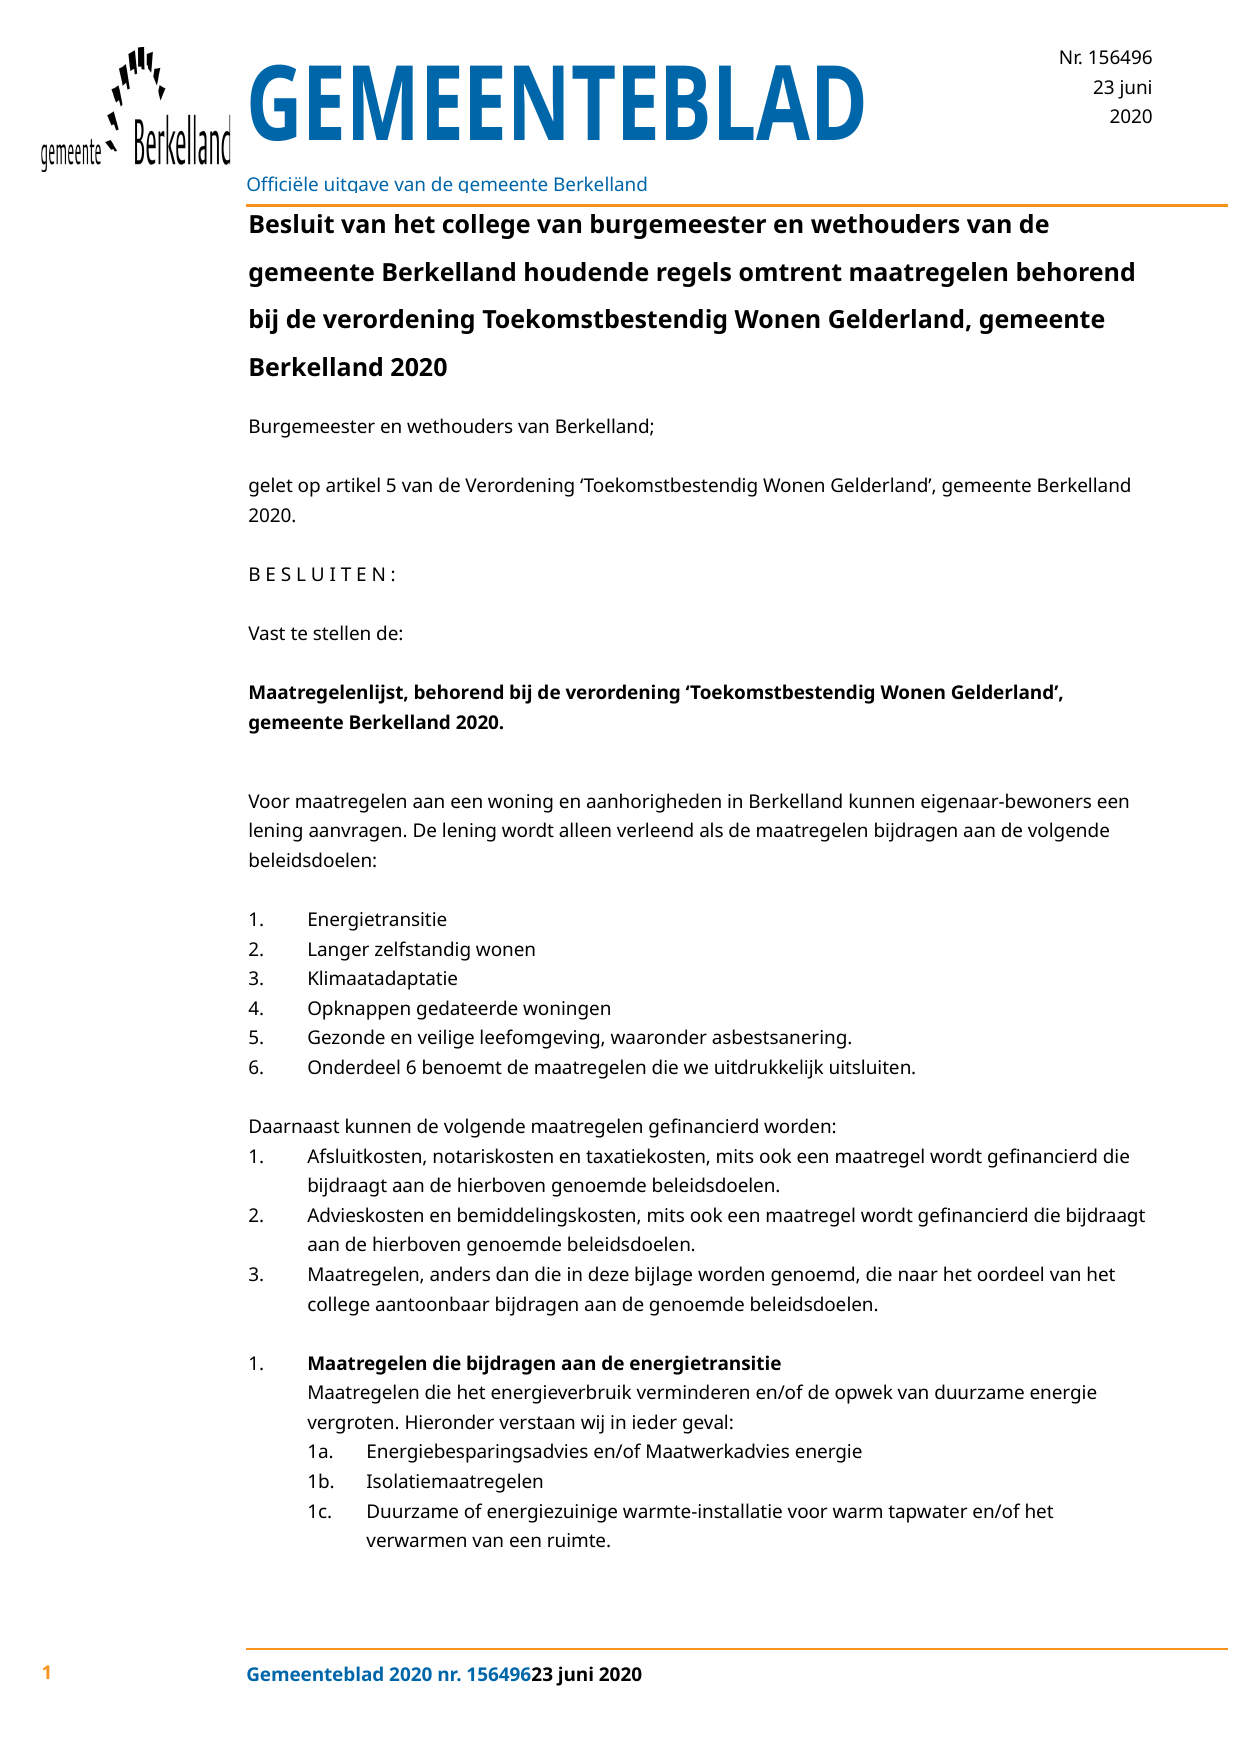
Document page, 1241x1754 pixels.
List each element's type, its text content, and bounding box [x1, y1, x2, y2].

text Besluit van het college van burgemeester en wethouders van de gemeente Berkelland houdende regels omtrent maatregelen behorend bij de verordening Toekomstbestendig Wonen Gelderland, gemeente Berkelland 2020 [248, 207, 1152, 384]
list Onderdeel 6 benoemt de maatregelen die we uitdrukkelijk uitsluiten. [248, 1054, 1152, 1080]
text Burgemeester en wethouders van Berkelland; [248, 413, 1152, 439]
list Advieskosten en bemiddelingskosten, mits ook een maatregel wordt gefinancierd die bijdraagt aan de hierboven genoemde beleidsdoelen. [248, 1202, 1152, 1257]
list Duurzame of energiezuinige warmte-installatie voor warm tapwater en/of het verwarmen van een ruimte. [307, 1498, 1152, 1553]
list Gezonde en veilige leefomgeving, waaronder asbestsanering. [248, 1024, 1152, 1050]
list Energietransitie [248, 906, 1152, 932]
text Maatregelenlijst, behorend bij de verordening ‘Toekomstbestendig Wonen Gelderland’, gemeente Berkelland 2020. [248, 679, 1152, 735]
text Vast te stellen de: [248, 620, 1152, 646]
text Voor maatregelen aan een woning en aanhorigheden in Berkelland kunnen eigenaar-bewoners een lening aanvragen. De lening wordt alleen verleend als de maatregelen bijdragen aan de volgende beleidsdoelen: [248, 788, 1152, 873]
list Opknappen gedateerde woningen [248, 995, 1152, 1021]
picture [41, 47, 231, 172]
list Maatregelen die het energieverbruik verminderen en/of de opwek van duurzame energie vergroten. Hieronder verstaan wij in ieder geval: [248, 1379, 1152, 1435]
list Isolatiemaatregelen [307, 1468, 1152, 1494]
list Energiebesparingsadvies en/of Maatwerkadvies energie [307, 1439, 1152, 1464]
text Daarnaast kunnen de volgende maatregelen gefinancierd worden: [248, 1113, 1152, 1139]
list Langer zelfstandig wonen [248, 936, 1152, 961]
list Klimaatadaptatie [248, 965, 1152, 991]
text B E S L U I T E N : [248, 561, 1152, 587]
list Afsluitkosten, notariskosten en taxatiekosten, mits ook een maatregel wordt gefinancierd die bijdraagt aan de hierboven genoemde beleidsdoelen. [248, 1143, 1152, 1198]
list Maatregelen, anders dan die in deze bijlage worden genoemd, die naar het oordeel van het college aantoonbaar bijdragen aan de genoemde beleidsdoelen. [248, 1261, 1152, 1316]
list Maatregelen die bijdragen aan de energietransitie [248, 1350, 1152, 1376]
text gelet op artikel 5 van de Verordening ‘Toekomstbestendig Wonen Gelderland’, gemeente Berkelland 2020. [248, 472, 1152, 528]
